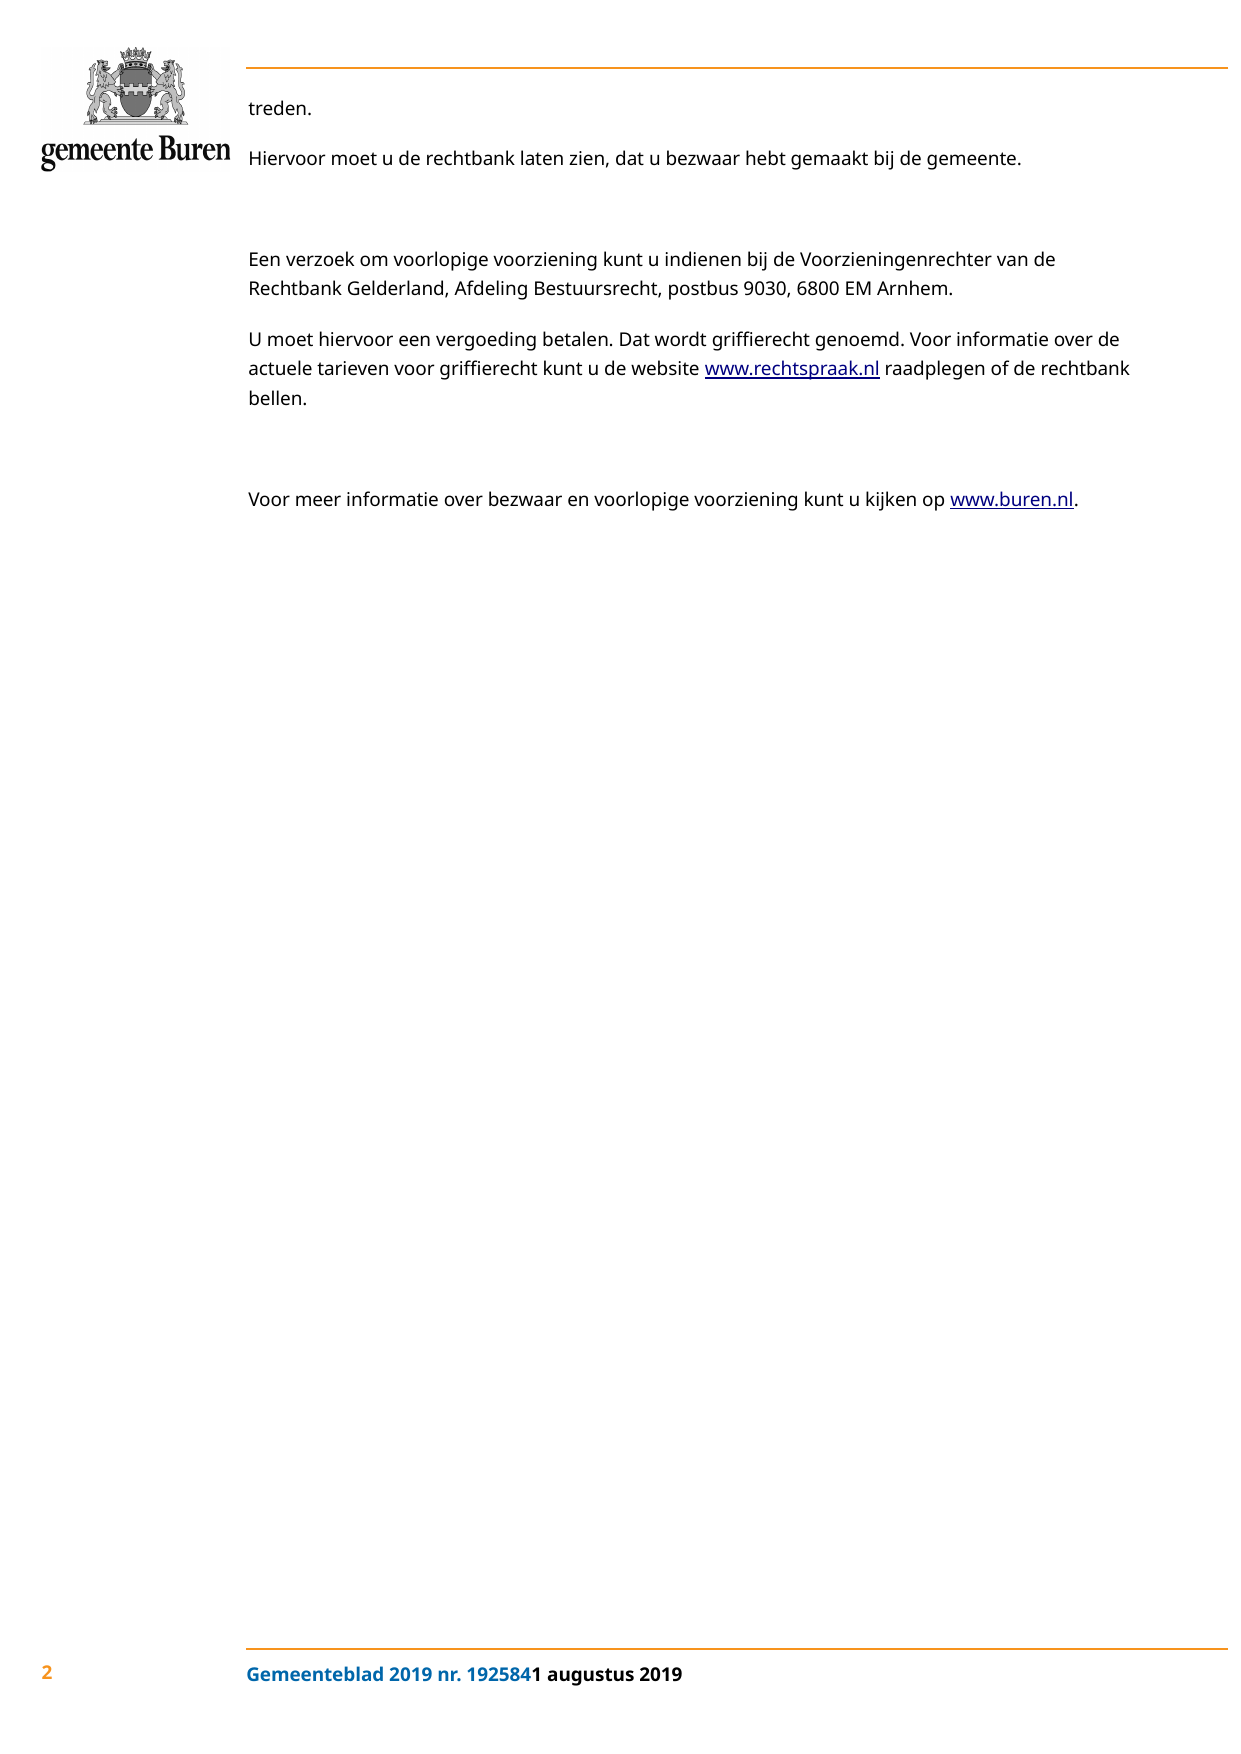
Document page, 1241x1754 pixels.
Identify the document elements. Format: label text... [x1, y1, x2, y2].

text Hiervoor moet u de rechtbank laten zien, dat u bezwaar hebt gemaakt bij de gemeente. [248, 145, 1152, 171]
text treden. [248, 95, 1152, 121]
picture [41, 47, 231, 172]
text U moet hiervoor een vergoeding betalen. Dat wordt griffierecht genoemd. Voor informatie over de actuele tarieven voor griffierecht kunt u de website www.rechtspraak.nl raadplegen of de rechtbank bellen. [248, 326, 1152, 411]
text Voor meer informatie over bezwaar en voorlopige voorziening kunt u kijken op www.buren.nl. [248, 486, 1152, 512]
text Een verzoek om voorlopige voorziening kunt u indienen bij de Voorzieningenrechter van de Rechtbank Gelderland, Afdeling Bestuursrecht, postbus 9030, 6800 EM Arnhem. [248, 246, 1152, 301]
